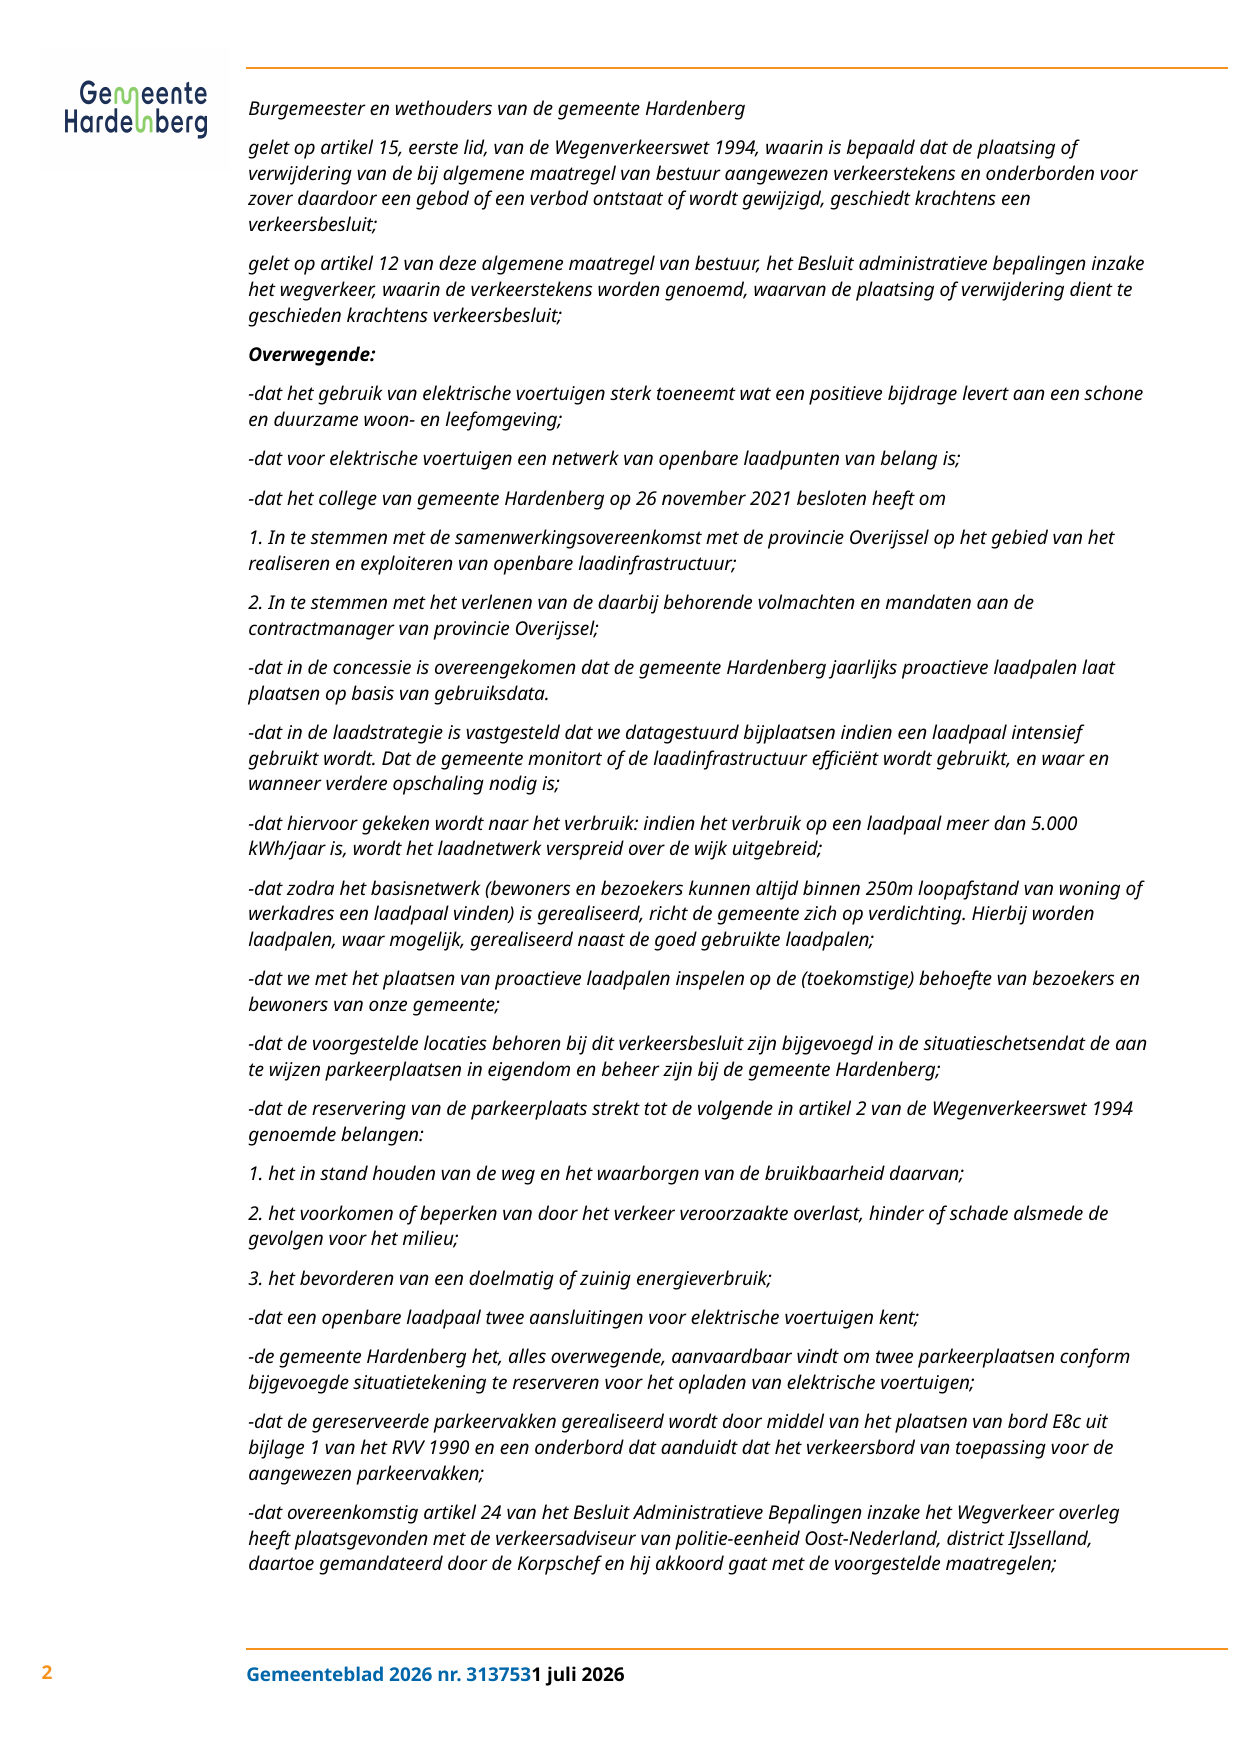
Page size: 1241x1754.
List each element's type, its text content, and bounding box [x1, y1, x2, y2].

text -dat overeenkomstig artikel 24 van het Besluit Administratieve Bepalingen inzake het Wegverkeer overleg heeft plaatsgevonden met de verkeersadviseur van politie-eenheid Oost-Nederland, district IJsselland, daartoe gemandateerd door de Korpschef en hij akkoord gaat met de voorgestelde maatregelen; [248, 1499, 1152, 1576]
text -de gemeente Hardenberg het, alles overwegende, aanvaardbaar vindt om twee parkeerplaatsen conform bijgevoegde situatietekening te reserveren voor het opladen van elektrische voertuigen; [248, 1343, 1152, 1395]
text Overwegende: [248, 341, 1152, 367]
text -dat in de laadstrategie is vastgesteld dat we datagestuurd bijplaatsen indien een laadpaal intensief gebruikt wordt. Dat de gemeente monitort of de laadinfrastructuur efficiënt wordt gebruikt, en waar en wanneer verdere opschaling nodig is; [248, 719, 1152, 796]
text Burgemeester en wethouders van de gemeente Hardenberg [248, 95, 1152, 121]
text 2. het voorkomen of beperken van door het verkeer veroorzaakte overlast, hinder of schade alsmede de gevolgen voor het milieu; [248, 1200, 1152, 1251]
text 3. het bevorderen van een doelmatig of zuinig energieverbruik; [248, 1265, 1152, 1291]
text -dat zodra het basisnetwerk (bewoners en bezoekers kunnen altijd binnen 250m loopafstand van woning of werkadres een laadpaal vinden) is gerealiseerd, richt de gemeente zich op verdichting. Hierbij worden laadpalen, waar mogelijk, gerealiseerd naast de goed gebruikte laadpalen; [248, 875, 1152, 952]
text 2. In te stemmen met het verlenen van de daarbij behorende volmachten en mandaten aan de contractmanager van provincie Overijssel; [248, 589, 1152, 641]
text -dat de gereserveerde parkeervakken gerealiseerd wordt door middel van het plaatsen van bord E8c uit bijlage 1 van het RVV 1990 en een onderbord dat aanduidt dat het verkeersbord van toepassing voor de aangewezen parkeervakken; [248, 1408, 1152, 1486]
picture [41, 47, 231, 172]
text -dat voor elektrische voertuigen een netwerk van openbare laadpunten van belang is; [248, 446, 1152, 471]
text gelet op artikel 12 van deze algemene maatregel van bestuur, het Besluit administratieve bepalingen inzake het wegverkeer, waarin de verkeerstekens worden genoemd, waarvan de plaatsing of verwijdering dient te geschieden krachtens verkeersbesluit; [248, 251, 1152, 328]
text -dat een openbare laadpaal twee aansluitingen voor elektrische voertuigen kent; [248, 1304, 1152, 1330]
text -dat het gebruik van elektrische voertuigen sterk toeneemt wat een positieve bijdrage levert aan een schone en duurzame woon- en leefomgeving; [248, 381, 1152, 432]
text 1. het in stand houden van de weg en het waarborgen van de bruikbaarheid daarvan; [248, 1161, 1152, 1186]
text gelet op artikel 15, eerste lid, van de Wegenverkeerswet 1994, waarin is bepaald dat de plaatsing of verwijdering van de bij algemene maatregel van bestuur aangewezen verkeerstekens en onderborden voor zover daardoor een gebod of een verbod ontstaat of wordt gewijzigd, geschiedt krachtens een verkeersbesluit; [248, 134, 1152, 237]
text -dat hiervoor gekeken wordt naar het verbruik: indien het verbruik op een laadpaal meer dan 5.000 kWh/jaar is, wordt het laadnetwerk verspreid over de wijk uitgebreid; [248, 810, 1152, 861]
text -dat het college van gemeente Hardenberg op 26 november 2021 besloten heeft om [248, 485, 1152, 511]
text -dat de voorgestelde locaties behoren bij dit verkeersbesluit zijn bijgevoegd in de situatieschetsendat de aan te wijzen parkeerplaatsen in eigendom en beheer zijn bij de gemeente Hardenberg; [248, 1031, 1152, 1082]
text 1. In te stemmen met de samenwerkingsovereenkomst met de provincie Overijssel op het gebied van het realiseren en exploiteren van openbare laadinfrastructuur; [248, 524, 1152, 576]
text -dat we met het plaatsen van proactieve laadpalen inspelen op de (toekomstige) behoefte van bezoekers en bewoners van onze gemeente; [248, 966, 1152, 1017]
text -dat in de concessie is overeengekomen dat de gemeente Hardenberg jaarlijks proactieve laadpalen laat plaatsen op basis van gebruiksdata. [248, 654, 1152, 706]
text -dat de reservering van de parkeerplaats strekt tot de volgende in artikel 2 van de Wegenverkeerswet 1994 genoemde belangen: [248, 1096, 1152, 1147]
